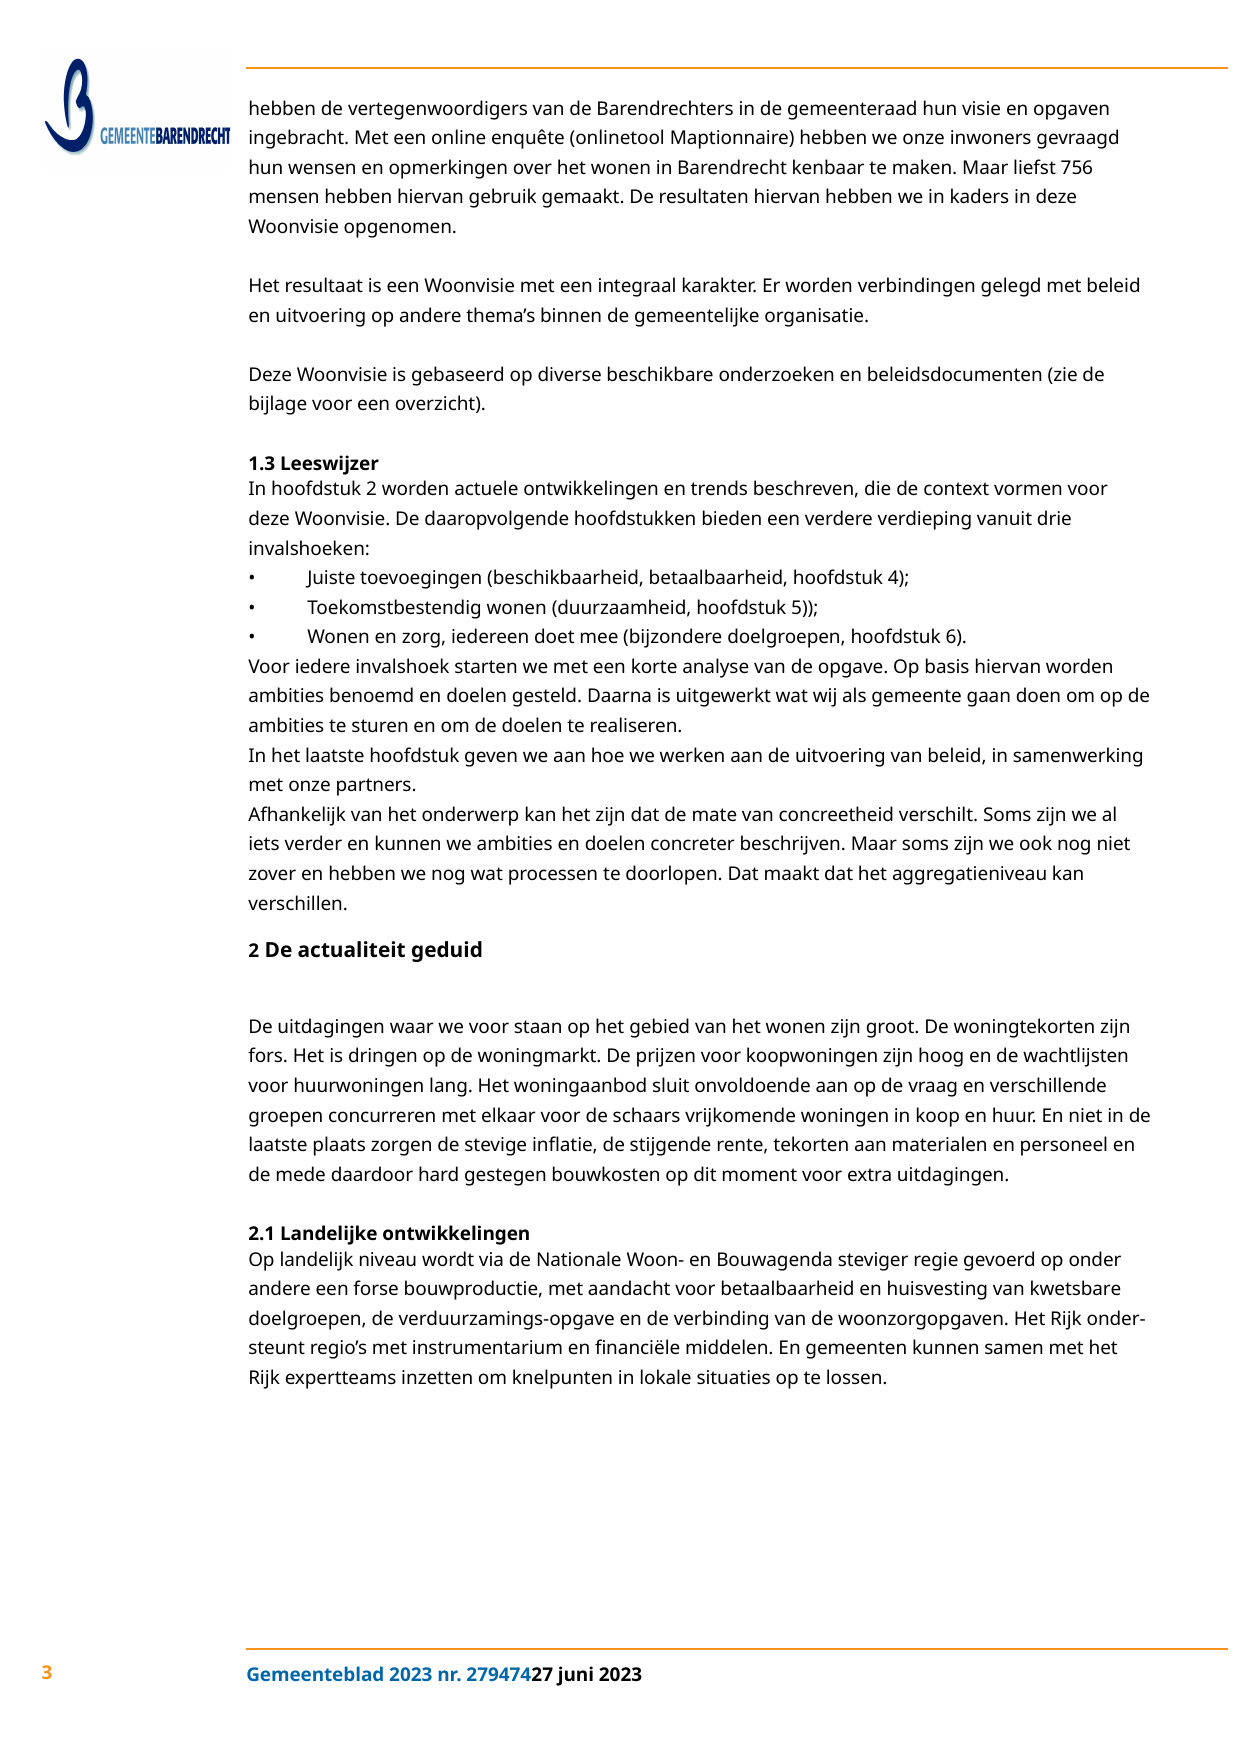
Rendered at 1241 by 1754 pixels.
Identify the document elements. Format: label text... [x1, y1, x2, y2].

picture [41, 47, 231, 172]
list Juiste toevoegingen (beschikbaarheid, betaalbaarheid, hoofdstuk 4); [248, 564, 1152, 590]
text hebben de vertegenwoordigers van de Barendrechters in de gemeenteraad hun visie en opgaven ingebracht. Met een online enquête (onlinetool Maptionnaire) hebben we onze inwoners gevraagd hun wensen en opmerkingen over het wonen in Barendrecht kenbaar te maken. Maar liefst 756 mensen hebben hiervan gebruik gemaakt. De resultaten hiervan hebben we in kaders in deze Woonvisie opgenomen. [248, 95, 1152, 239]
list Toekomstbestendig wonen (duurzaamheid, hoofdstuk 5)); [248, 594, 1152, 619]
text Het resultaat is een Woonvisie met een integraal karakter. Er worden verbindingen gelegd met beleid en uitvoering op andere thema’s binnen de gemeentelijke organisatie. [248, 272, 1152, 328]
list Wonen en zorg, iedereen doet mee (bijzondere doelgroepen, hoofdstuk 6). [248, 623, 1152, 649]
text De uitdagingen waar we voor staan op het gebied van het wonen zijn groot. De woningtekorten zijn fors. Het is dringen op de woningmarkt. De prijzen voor koopwoningen zijn hoog en de wachtlijsten voor huurwoningen lang. Het woningaanbod sluit onvoldoende aan op de vraag en verschillende groepen concurreren met elkaar voor de schaars vrijkomende woningen in koop en huur. En niet in de laatste plaats zorgen de stevige inflatie, de stijgende rente, tekorten aan materialen en personeel en de mede daardoor hard gestegen bouwkosten op dit moment voor extra uitdagingen. [248, 1013, 1152, 1187]
text Deze Woonvisie is gebaseerd op diverse beschikbare onderzoeken en beleidsdocumenten (zie de bijlage voor een overzicht). [248, 361, 1152, 416]
text In hoofdstuk 2 worden actuele ontwikkelingen en trends beschreven, die de context vormen voor deze Woonvisie. De daaropvolgende hoofdstukken bieden een verdere verdieping vanuit drie invalshoeken: [248, 476, 1152, 560]
text Afhankelijk van het onderwerp kan het zijn dat de mate van concreetheid verschilt. Soms zijn we al iets verder en kunnen we ambities en doelen concreter beschrijven. Maar soms zijn we ook nog niet zover en hebben we nog wat processen te doorlopen. Dat maakt dat het aggregatieniveau kan verschillen. [248, 801, 1152, 915]
text In het laatste hoofdstuk geven we aan hoe we werken aan de uitvoering van beleid, in samenwerking met onze partners. [248, 742, 1152, 797]
text Voor iedere invalshoek starten we met een korte analyse van de opgave. Op basis hiervan worden ambities benoemd en doelen gesteld. Daarna is uitgewerkt wat wij als gemeente gaan doen om op de ambities te sturen en om de doelen te realiseren. [248, 653, 1152, 738]
text Op landelijk niveau wordt via de Nationale Woon- en Bouwagenda steviger regie gevoerd op onder andere een forse bouwproductie, met aandacht voor betaalbaarheid en huisvesting van kwetsbare doelgroepen, de verduurzamings-opgave en de verbinding van de woonzorgopgaven. Het Rijk onder-steunt regio’s met instrumentarium en financiële middelen. En gemeenten kunnen samen met het Rijk expertteams inzetten om knelpunten in lokale situaties op te lossen. [248, 1246, 1152, 1390]
text 1.3 Leeswijzer [248, 450, 1152, 476]
text 2.1 Landelijke ontwikkelingen [248, 1220, 1152, 1246]
text 2 De actualiteit geduid [248, 935, 1152, 964]
